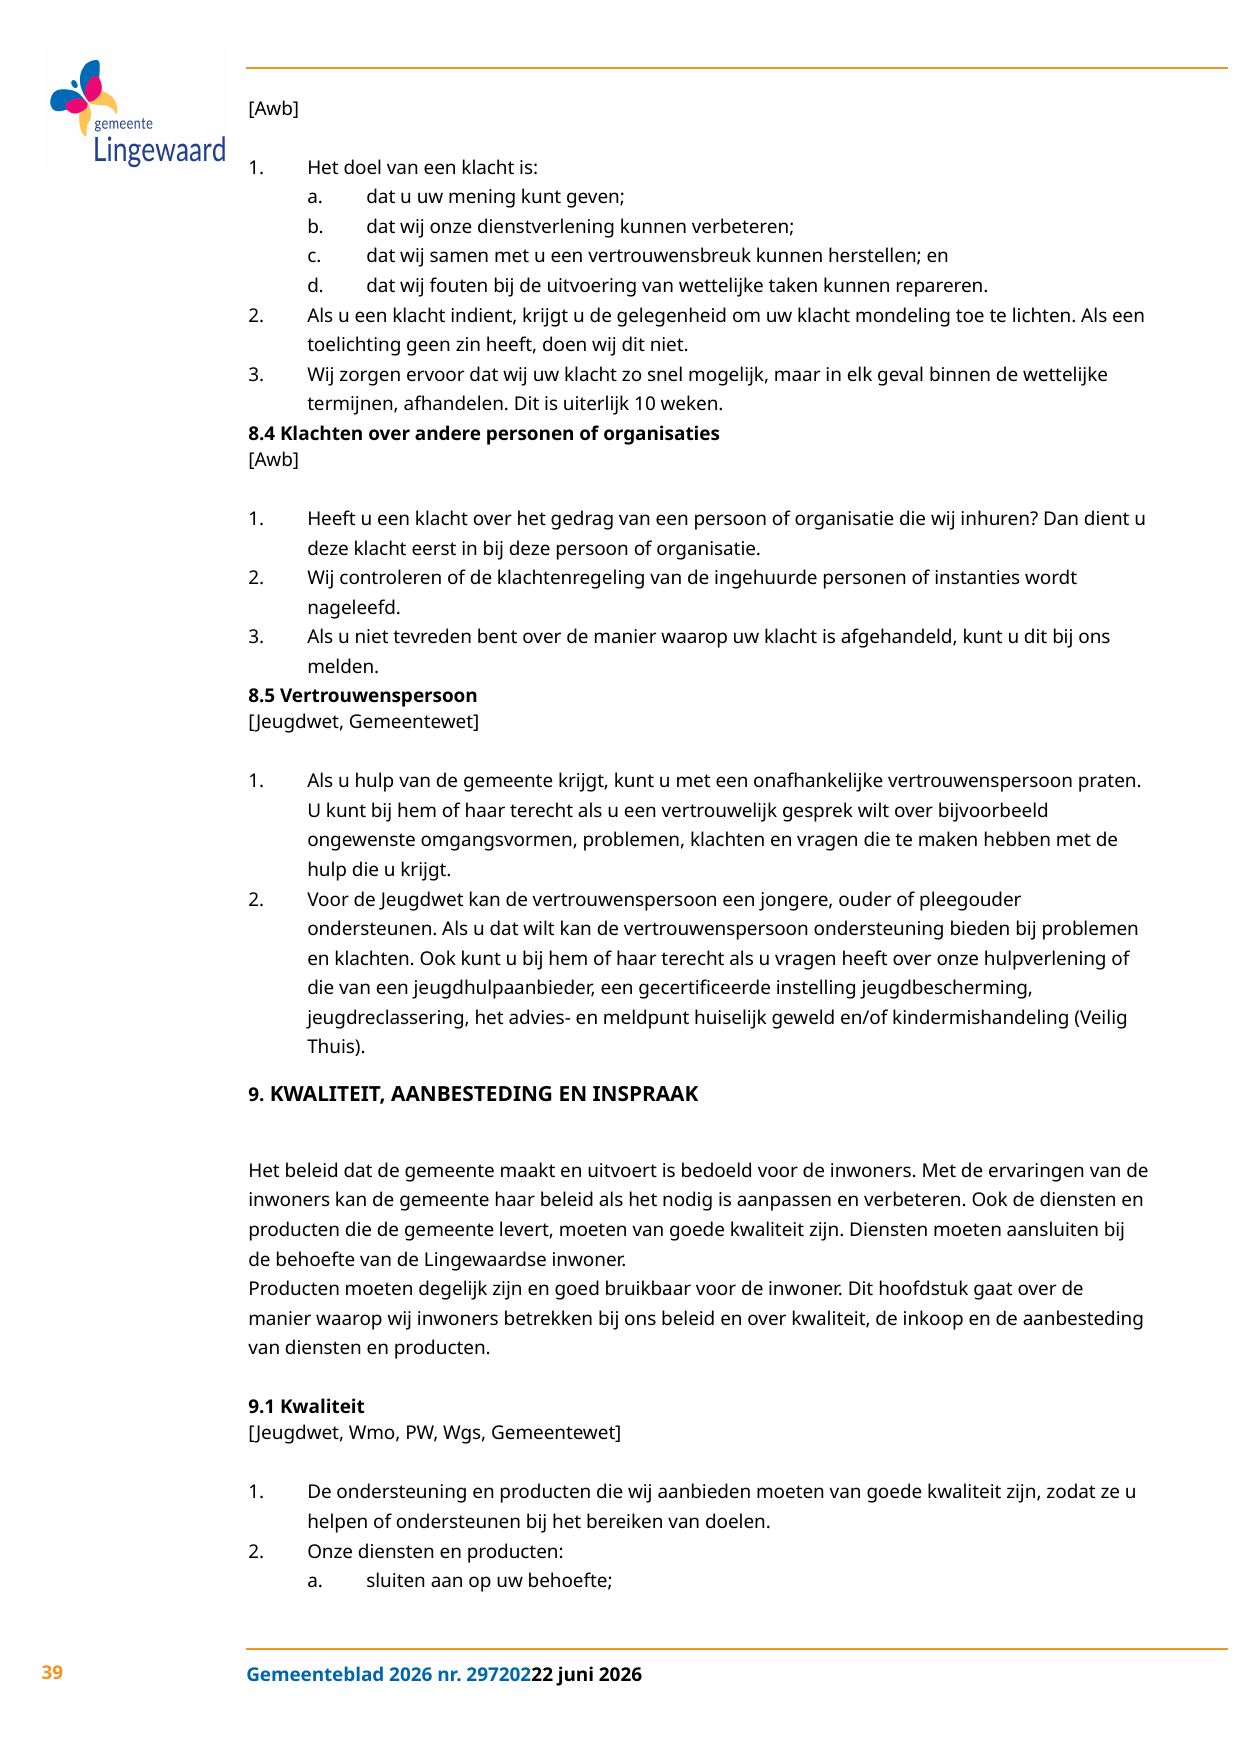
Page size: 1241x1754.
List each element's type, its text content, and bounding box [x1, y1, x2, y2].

list Heeft u een klacht over het gedrag van een persoon of organisatie die wij inhuren? Dan dient u deze klacht eerst in bij deze persoon of organisatie. [248, 505, 1152, 560]
text [Awb] [248, 446, 1152, 472]
text [Jeugdwet, Wmo, PW, Wgs, Gemeentewet] [248, 1419, 1152, 1445]
list Als u een klacht indient, krijgt u de gelegenheid om uw klacht mondeling toe te lichten. Als een toelichting geen zin heeft, doen wij dit niet. [248, 302, 1152, 357]
list Wij zorgen ervoor dat wij uw klacht zo snel mogelijk, maar in elk geval binnen de wettelijke termijnen, afhandelen. Dit is uiterlijk 10 weken. [248, 361, 1152, 416]
list sluiten aan op uw behoefte; [307, 1567, 1152, 1593]
text 9.1 Kwaliteit [248, 1394, 1152, 1419]
list dat u uw mening kunt geven; [307, 183, 1152, 209]
list Het doel van een klacht is: [248, 154, 1152, 180]
list Wij controleren of de klachtenregeling van de ingehuurde personen of instanties wordt nageleefd. [248, 564, 1152, 619]
list Onze diensten en producten: [248, 1538, 1152, 1563]
list dat wij onze dienstverlening kunnen verbeteren; [307, 213, 1152, 239]
text [Awb] [248, 95, 1152, 121]
list dat wij samen met u een vertrouwensbreuk kunnen herstellen; en [307, 243, 1152, 268]
list Als u niet tevreden bent over de manier waarop uw klacht is afgehandeld, kunt u dit bij ons melden. [248, 623, 1152, 679]
list Als u hulp van de gemeente krijgt, kunt u met een onafhankelijke vertrouwenspersoon praten. U kunt bij hem of haar terecht als u een vertrouwelijk gesprek wilt over bijvoorbeeld ongewenste omgangsvormen, problemen, klachten en vragen die te maken hebben met de hulp die u krijgt. [248, 767, 1152, 882]
list Voor de Jeugdwet kan de vertrouwenspersoon een jongere, ouder of pleegouder ondersteunen. Als u dat wilt kan de vertrouwenspersoon ondersteuning bieden bij problemen en klachten. Ook kunt u bij hem of haar terecht als u vragen heeft over onze hulpverlening of die van een jeugdhulpaanbieder, een gecertificeerde instelling jeugdbescherming, jeugdreclassering, het advies- en meldpunt huiselijk geweld en/of kindermishandeling (Veilig Thuis). [248, 886, 1152, 1059]
list De ondersteuning en producten die wij aanbieden moeten van goede kwaliteit zijn, zodat ze u helpen of ondersteunen bij het bereiken van doelen. [248, 1479, 1152, 1534]
text Het beleid dat de gemeente maakt en uitvoert is bedoeld voor de inwoners. Met de ervaringen van de inwoners kan de gemeente haar beleid als het nodig is aanpassen en verbeteren. Ook de diensten en producten die de gemeente levert, moeten van goede kwaliteit zijn. Diensten moeten aansluiten bij de behoefte van de Lingewaardse inwoner. [248, 1157, 1152, 1272]
list dat wij fouten bij de uitvoering van wettelijke taken kunnen repareren. [307, 272, 1152, 298]
text 8.4 Klachten over andere personen of organisaties [248, 420, 1152, 446]
text 8.5 Vertrouwenspersoon [248, 683, 1152, 708]
text Producten moeten degelijk zijn en goed bruikbaar voor de inwoner. Dit hoofdstuk gaat over de manier waarop wij inwoners betrekken bij ons beleid en over kwaliteit, de inkoop en de aanbesteding van diensten en producten. [248, 1275, 1152, 1360]
text 9. KWALITEIT, AANBESTEDING EN INSPRAAK [248, 1079, 1152, 1108]
text [Jeugdwet, Gemeentewet] [248, 708, 1152, 734]
picture [41, 47, 231, 172]
